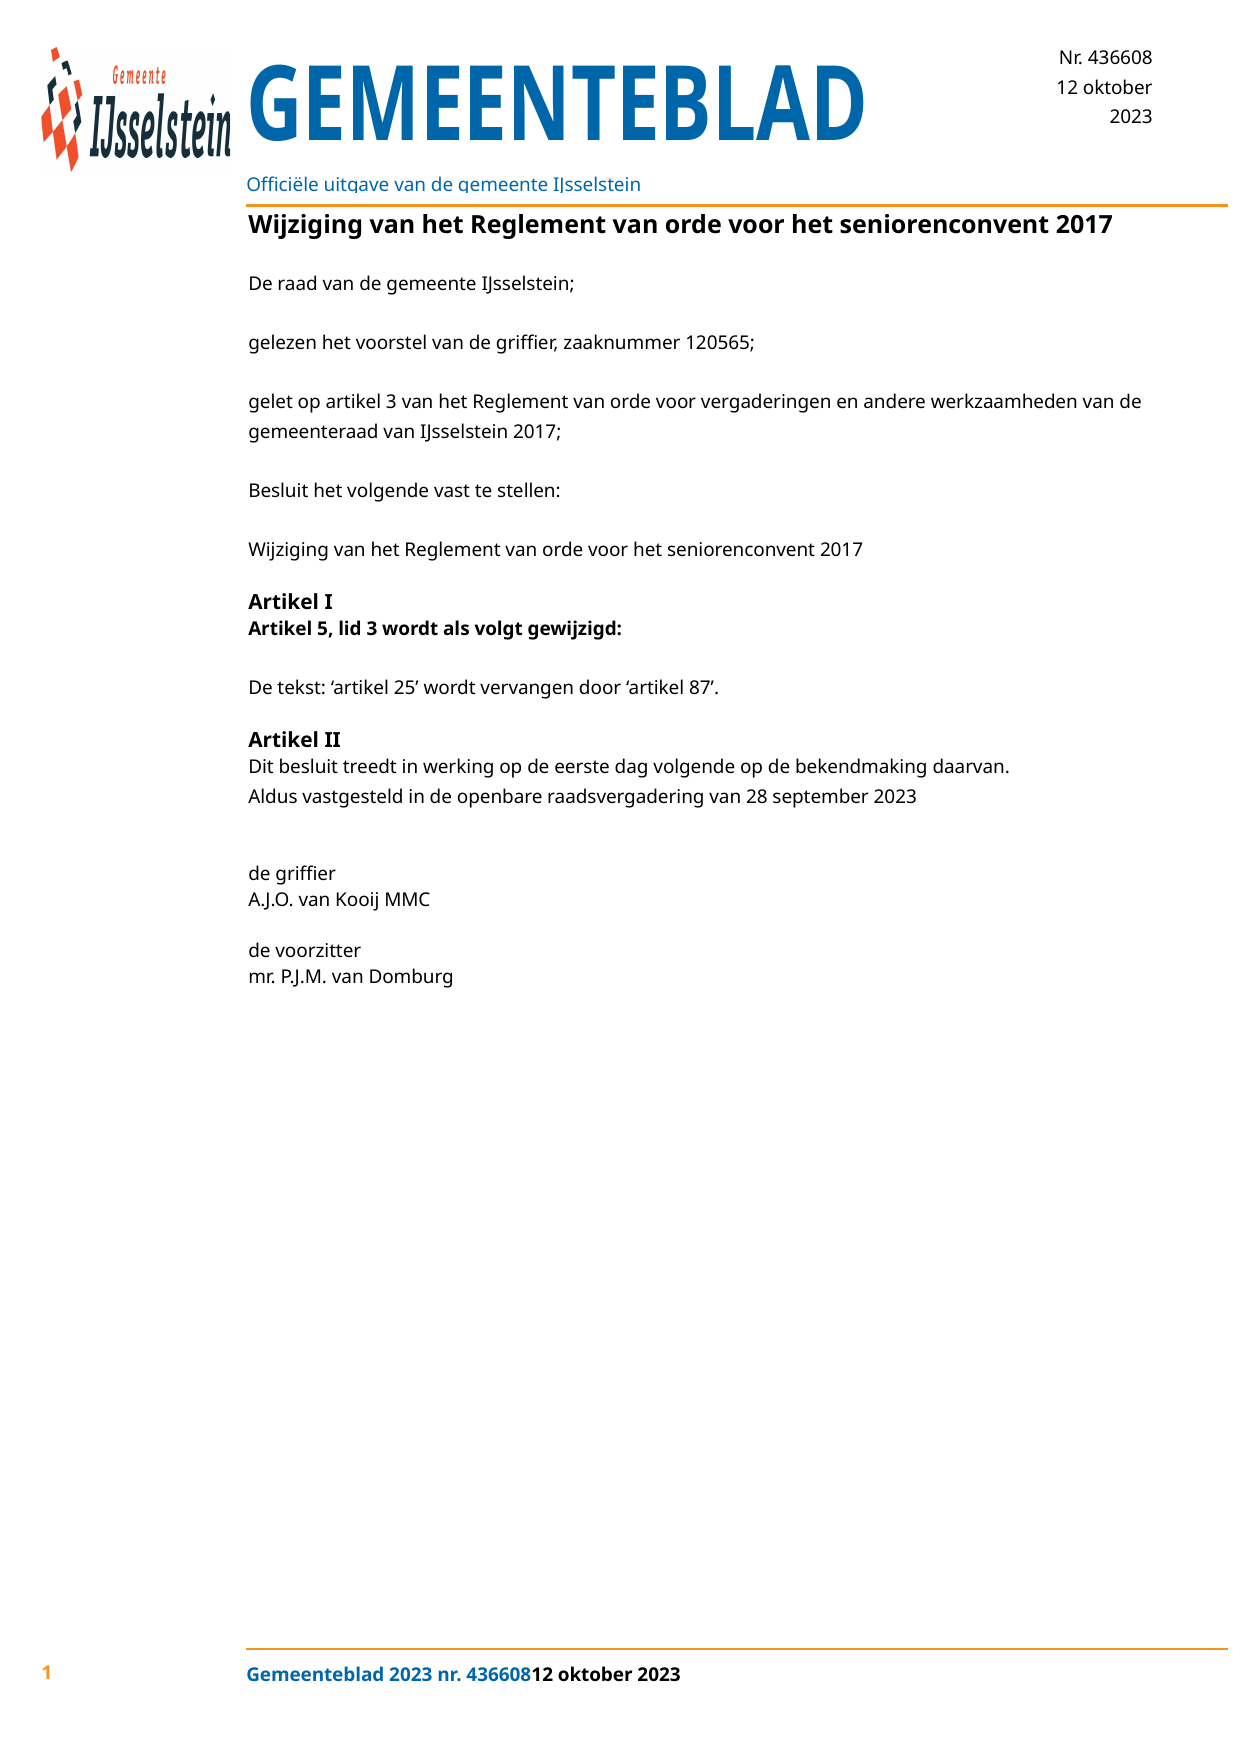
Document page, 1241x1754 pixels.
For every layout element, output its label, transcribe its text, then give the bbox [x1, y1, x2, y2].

text gelezen het voorstel van de griffier, zaaknummer 120565; [248, 329, 1152, 355]
text Artikel I [248, 587, 1152, 615]
picture [41, 47, 231, 172]
text Artikel II [248, 725, 1152, 753]
text Aldus vastgesteld in de openbare raadsvergadering van 28 september 2023 [248, 783, 1152, 809]
text gelet op artikel 3 van het Reglement van orde voor vergaderingen en andere werkzaamheden van de gemeenteraad van IJsselstein 2017; [248, 389, 1152, 444]
text Artikel 5, lid 3 wordt als volgt gewijzigd: [248, 615, 1152, 641]
text Wijziging van het Reglement van orde voor het seniorenconvent 2017 [248, 537, 1152, 562]
text de griffier [248, 860, 1152, 886]
text De raad van de gemeente IJsselstein; [248, 270, 1152, 296]
text de voorzitter [248, 937, 1152, 963]
text mr. P.J.M. van Domburg [248, 963, 1152, 989]
text A.J.O. van Kooij MMC [248, 886, 1152, 912]
text Wijziging van het Reglement van orde voor het seniorenconvent 2017 [248, 207, 1152, 241]
text Dit besluit treedt in werking op de eerste dag volgende op de bekendmaking daarvan. [248, 753, 1152, 779]
text Besluit het volgende vast te stellen: [248, 477, 1152, 503]
text De tekst: ‘artikel 25’ wordt vervangen door ‘artikel 87’. [248, 674, 1152, 700]
